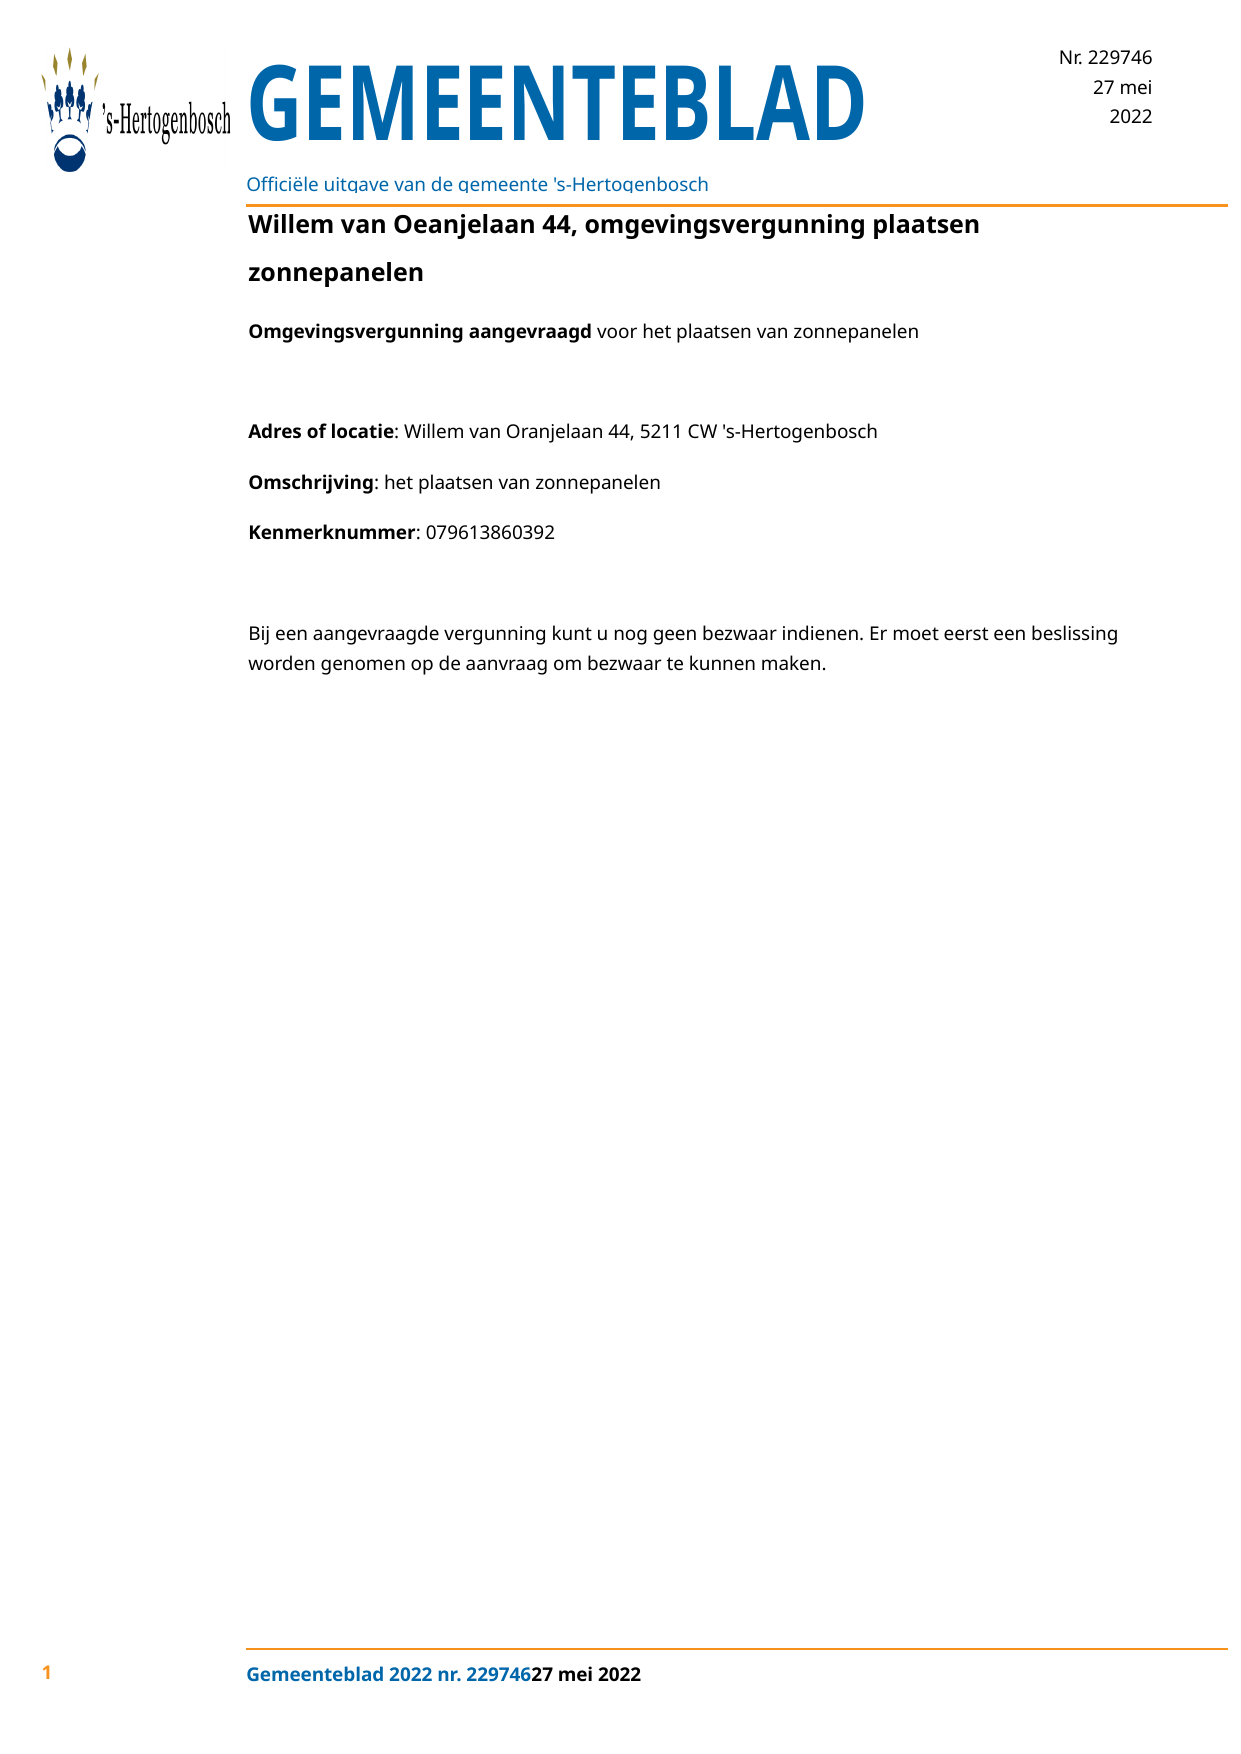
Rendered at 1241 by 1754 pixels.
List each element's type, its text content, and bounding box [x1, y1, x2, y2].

text Adres of locatie: Willem van Oranjelaan 44, 5211 CW 's-Hertogenbosch [248, 419, 1152, 444]
text Bij een aangevraagde vergunning kunt u nog geen bezwaar indienen. Er moet eerst een beslissing worden genomen op de aanvraag om bezwaar te kunnen maken. [248, 620, 1152, 676]
text Omgevingsvergunning aangevraagd voor het plaatsen van zonnepanelen [248, 318, 1152, 344]
text Omschrijving: het plaatsen van zonnepanelen [248, 469, 1152, 495]
text Kenmerknummer: 079613860392 [248, 519, 1152, 545]
text Willem van Oeanjelaan 44, omgevingsvergunning plaatsen zonnepanelen [248, 207, 1152, 288]
picture [41, 47, 231, 172]
